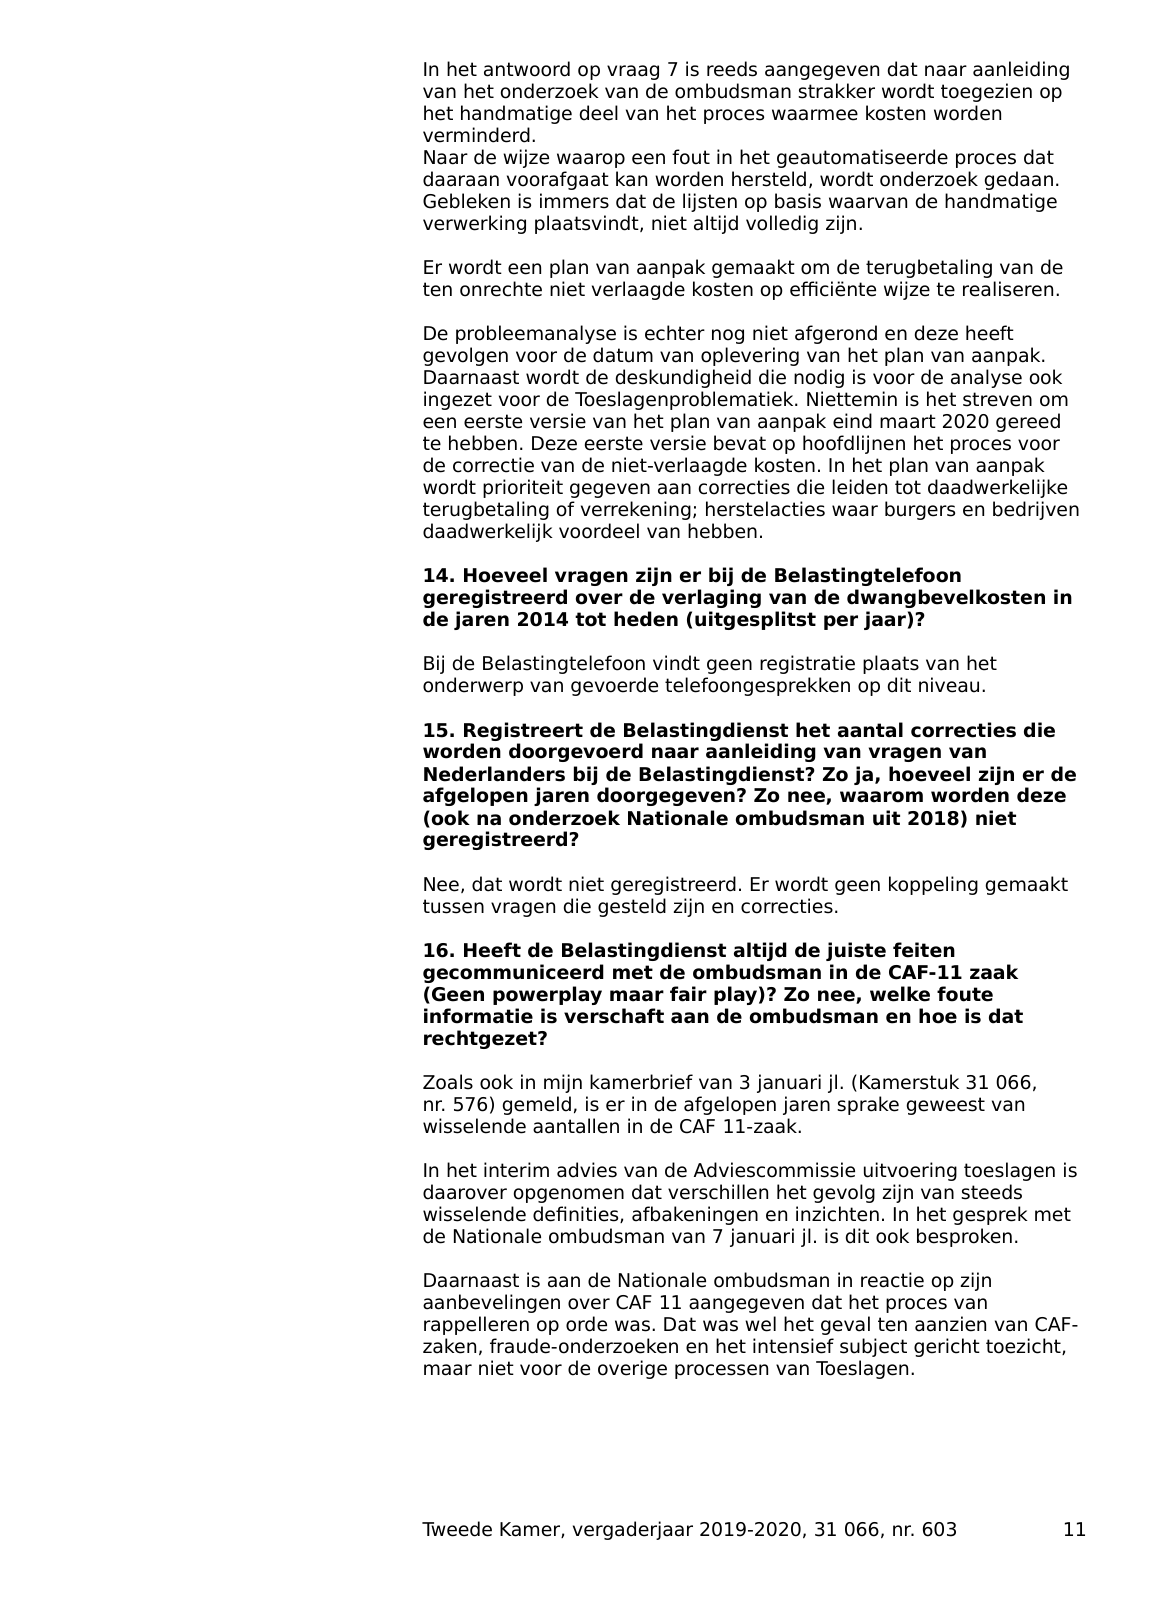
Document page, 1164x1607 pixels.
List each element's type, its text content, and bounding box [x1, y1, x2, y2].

text Nee, dat wordt niet geregistreerd. Er wordt geen koppeling gemaakt tussen vragen die gesteld zijn en correcties. [422, 873, 1087, 917]
text Bij de Belastingtelefoon vindt geen registratie plaats van het onderwerp van gevoerde telefoongesprekken op dit niveau. [422, 653, 1087, 697]
text Daarnaast is aan de Nationale ombudsman in reactie op zijn aanbevelingen over CAF 11 aangegeven dat het proces van rappelleren op orde was. Dat was wel het geval ten aanzien van CAF-zaken, fraude-onderzoeken en het intensief subject gericht toezicht, maar niet voor de overige processen van Toeslagen. [422, 1270, 1087, 1380]
text Er wordt een plan van aanpak gemaakt om de terugbetaling van de ten onrechte niet verlaagde kosten op efficiënte wijze te realiseren. [422, 257, 1087, 301]
text Naar de wijze waarop een fout in het geautomatiseerde proces dat daaraan voorafgaat kan worden hersteld, wordt onderzoek gedaan. Gebleken is immers dat de lijsten op basis waarvan de handmatige verwerking plaatsvindt, niet altijd volledig zijn. [422, 147, 1087, 235]
text 14. Hoeveel vragen zijn er bij de Belastingtelefoon geregistreerd over de verlaging van de dwangbevelkosten in de jaren 2014 tot heden (uitgesplitst per jaar)? [422, 565, 1087, 631]
text In het interim advies van de Adviescommissie uitvoering toeslagen is daarover opgenomen dat verschillen het gevolg zijn van steeds wisselende definities, afbakeningen en inzichten. In het gesprek met de Nationale ombudsman van 7 januari jl. is dit ook besproken. [422, 1160, 1087, 1248]
text 15. Registreert de Belastingdienst het aantal correcties die worden doorgevoerd naar aanleiding van vragen van Nederlanders bij de Belastingdienst? Zo ja, hoeveel zijn er de afgelopen jaren doorgegeven? Zo nee, waarom worden deze (ook na onderzoek Nationale ombudsman uit 2018) niet geregistreerd? [422, 719, 1087, 851]
text De probleemanalyse is echter nog niet afgerond en deze heeft gevolgen voor de datum van oplevering van het plan van aanpak. Daarnaast wordt de deskundigheid die nodig is voor de analyse ook ingezet voor de Toeslagenproblematiek. Niettemin is het streven om een eerste versie van het plan van aanpak eind maart 2020 gereed te hebben. Deze eerste versie bevat op hoofdlijnen het proces voor de correctie van de niet-verlaagde kosten. In het plan van aanpak wordt prioriteit gegeven aan correcties die leiden tot daadwerkelijke terugbetaling of verrekening; herstelacties waar burgers en bedrijven daadwerkelijk voordeel van hebben. [422, 323, 1087, 543]
text 16. Heeft de Belastingdienst altijd de juiste feiten gecommuniceerd met de ombudsman in de CAF-11 zaak (Geen powerplay maar fair play)? Zo nee, welke foute informatie is verschaft aan de ombudsman en hoe is dat rechtgezet? [422, 940, 1087, 1049]
text In het antwoord op vraag 7 is reeds aangegeven dat naar aanleiding van het onderzoek van de ombudsman strakker wordt toegezien op het handmatige deel van het proces waarmee kosten worden verminderd. [422, 59, 1087, 147]
text Zoals ook in mijn kamerbrief van 3 januari jl. (Kamerstuk 31 066, nr. 576) gemeld, is er in de afgelopen jaren sprake geweest van wisselende aantallen in de CAF 11-zaak. [422, 1072, 1087, 1138]
